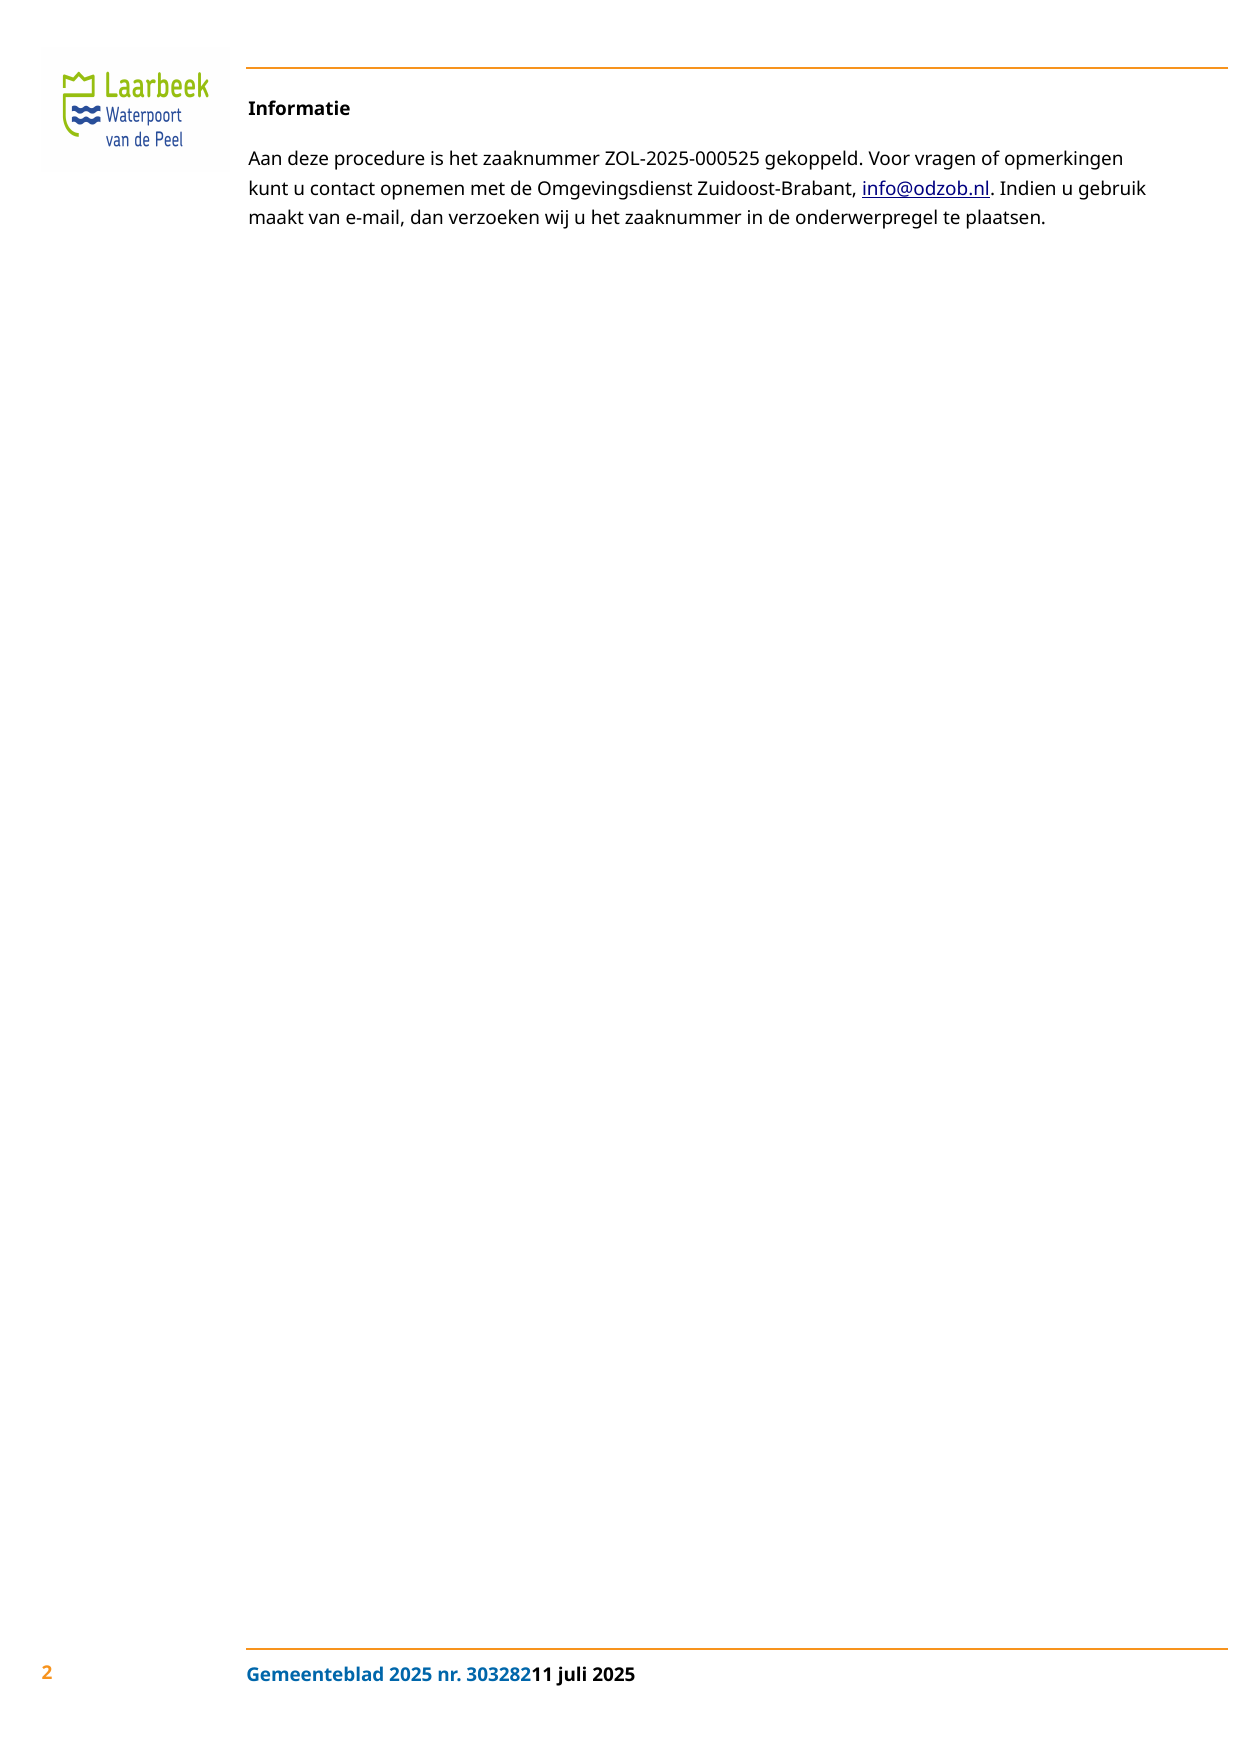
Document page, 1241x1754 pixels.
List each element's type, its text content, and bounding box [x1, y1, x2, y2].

text Informatie [248, 95, 1152, 121]
text Aan deze procedure is het zaaknummer ZOL-2025-000525 gekoppeld. Voor vragen of opmerkingen kunt u contact opnemen met de Omgevingsdienst Zuidoost-Brabant, info@odzob.nl. Indien u gebruik maakt van e-mail, dan verzoeken wij u het zaaknummer in de onderwerpregel te plaatsen. [248, 145, 1152, 230]
picture [41, 47, 231, 172]
